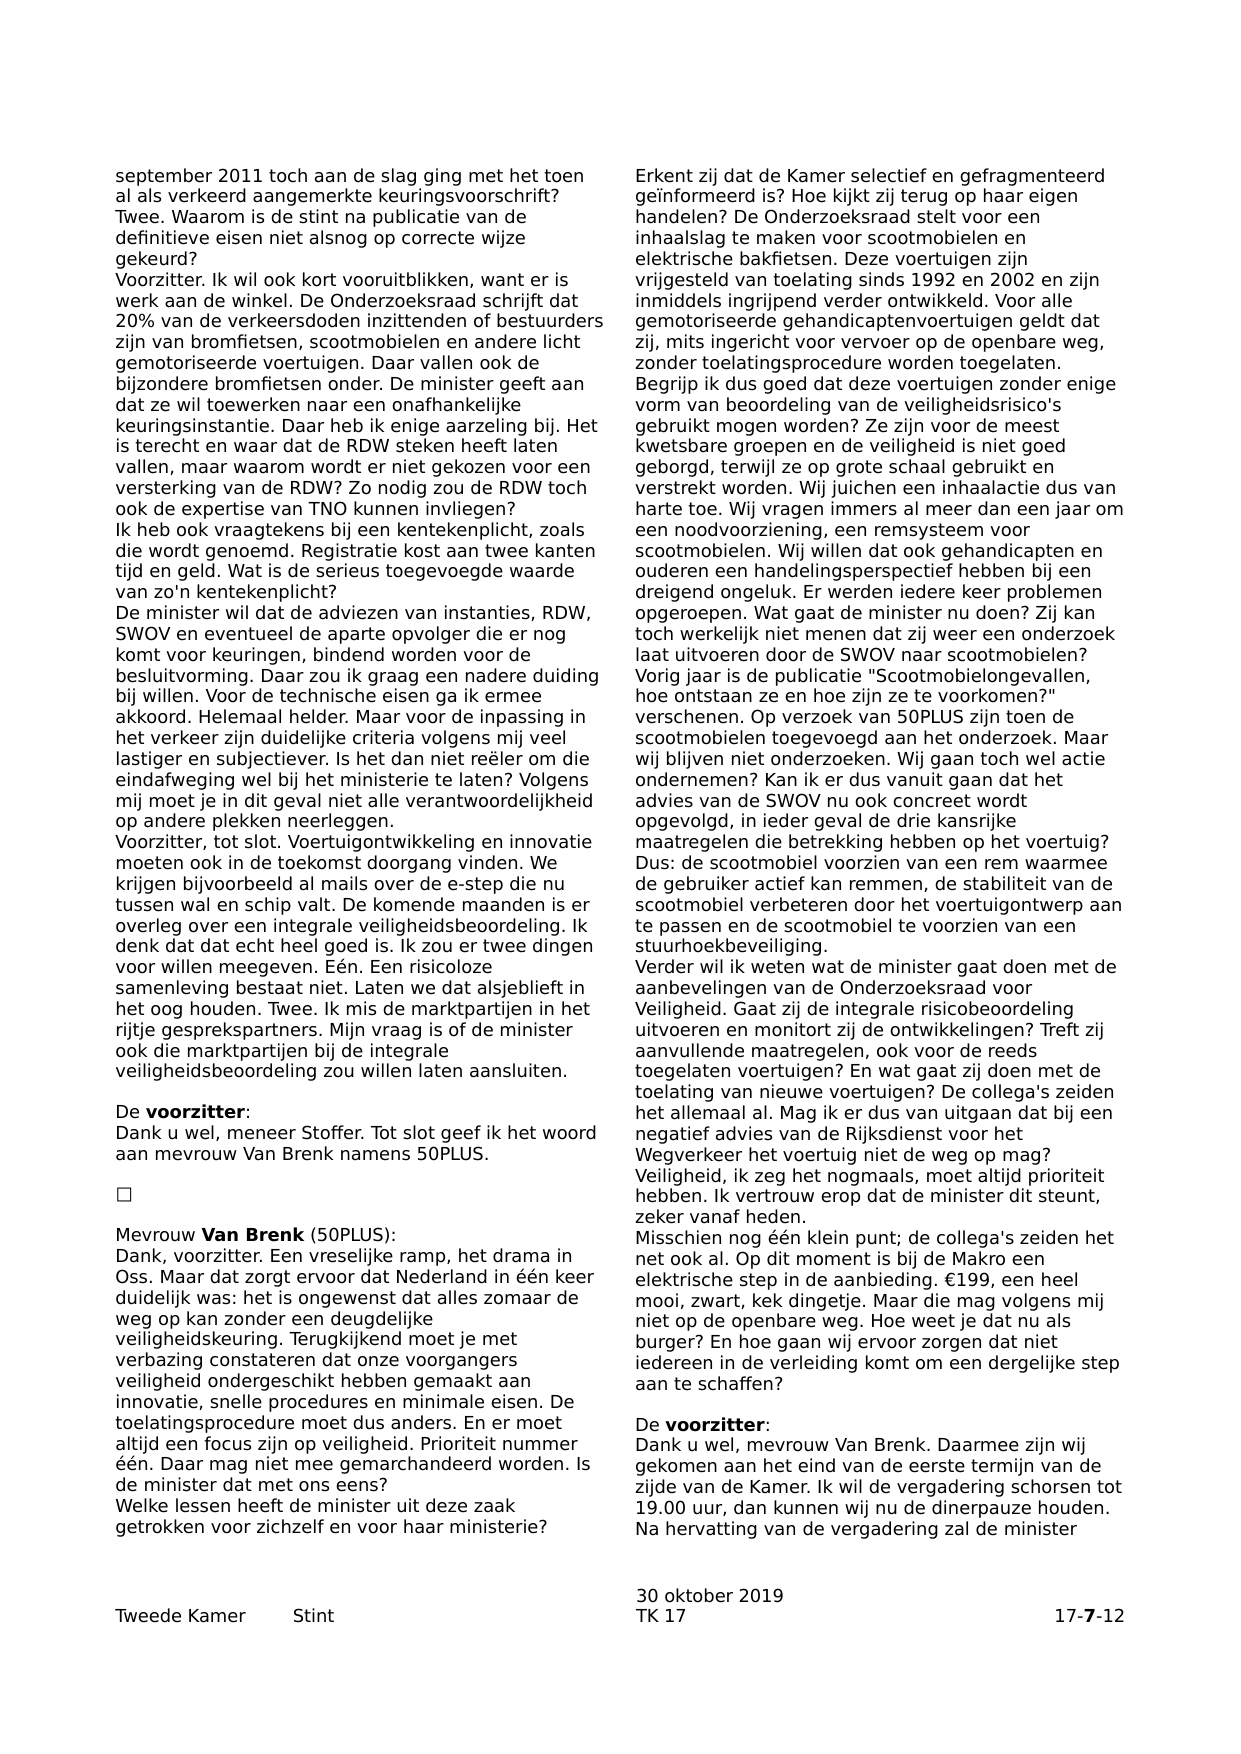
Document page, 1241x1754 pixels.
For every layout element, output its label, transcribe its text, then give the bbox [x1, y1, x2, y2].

text Dank u wel, mevrouw Van Brenk. Daarmee zijn wij gekomen aan het eind van de eerste termijn van de zijde van de Kamer. Ik wil de vergadering schorsen tot 19.00 uur, dan kunnen wij nu de dinerpauze houden. Na hervatting van de vergadering zal de minister [635, 1435, 1125, 1539]
text ⬜ [115, 1184, 605, 1205]
text Voorzitter, tot slot. Voertuigontwikkeling en innovatie moeten ook in de toekomst doorgang vinden. We krijgen bijvoorbeeld al mails over de e-step die nu tussen wal en schip valt. De komende maanden is er overleg over een integrale veiligheidsbeoordeling. Ik denk dat dat echt heel goed is. Ik zou er twee dingen voor willen meegeven. Eén. Een risicoloze samenleving bestaat niet. Laten we dat alsjeblieft in het oog houden. Twee. Ik mis de marktpartijen in het rijtje gesprekspartners. Mijn vraag is of de minister ook die marktpartijen bij de integrale veiligheidsbeoordeling zou willen laten aansluiten. [115, 832, 605, 1082]
text Dank, voorzitter. Een vreselijke ramp, het drama in Oss. Maar dat zorgt ervoor dat Nederland in één keer duidelijk was: het is ongewenst dat alles zomaar de weg op kan zonder een deugdelijke veiligheidskeuring. Terugkijkend moet je met verbazing constateren dat onze voorgangers veiligheid ondergeschikt hebben gemaakt aan innovatie, snelle procedures en minimale eisen. De toelatingsprocedure moet dus anders. En er moet altijd een focus zijn op veiligheid. Prioriteit nummer één. Daar mag niet mee gemarchandeerd worden. Is de minister dat met ons eens? [115, 1246, 605, 1496]
text Misschien nog één klein punt; de collega's zeiden het net ook al. Op dit moment is bij de Makro een elektrische step in de aanbieding. €199, een heel mooi, zwart, kek dingetje. Maar die mag volgens mij niet op de openbare weg. Hoe weet je dat nu als burger? En hoe gaan wij ervoor zorgen dat niet iedereen in de verleiding komt om een dergelijke step aan te schaffen? [635, 1228, 1125, 1394]
text Ik heb ook vraagtekens bij een kentekenplicht, zoals die wordt genoemd. Registratie kost aan twee kanten tijd en geld. Wat is de serieus toegevoegde waarde van zo'n kentekenplicht? [115, 519, 605, 603]
text september 2011 toch aan de slag ging met het toen al als verkeerd aangemerkte keuringsvoorschrift? Twee. Waarom is de stint na publicatie van de definitieve eisen niet alsnog op correcte wijze gekeurd? [115, 165, 605, 269]
text De voorzitter: [635, 1414, 1125, 1435]
text Verder wil ik weten wat de minister gaat doen met de aanbevelingen van de Onderzoeksraad voor Veiligheid. Gaat zij de integrale risicobeoordeling uitvoeren en monitort zij de ontwikkelingen? Treft zij aanvullende maatregelen, ook voor de reeds toegelaten voertuigen? En wat gaat zij doen met de toelating van nieuwe voertuigen? De collega's zeiden het allemaal al. Mag ik er dus van uitgaan dat bij een negatief advies van de Rijksdienst voor het Wegverkeer het voertuig niet de weg op mag? Veiligheid, ik zeg het nogmaals, moet altijd prioriteit hebben. Ik vertrouw erop dat de minister dit steunt, zeker vanaf heden. [635, 957, 1125, 1228]
text Welke lessen heeft de minister uit deze zaak getrokken voor zichzelf en voor haar ministerie? [115, 1496, 605, 1537]
text Mevrouw Van Brenk (50PLUS): [115, 1225, 605, 1246]
text Dank u wel, meneer Stoffer. Tot slot geef ik het woord aan mevrouw Van Brenk namens 50PLUS. [115, 1123, 605, 1164]
text Voorzitter. Ik wil ook kort vooruitblikken, want er is werk aan de winkel. De Onderzoeksraad schrijft dat 20% van de verkeersdoden inzittenden of bestuurders zijn van bromfietsen, scootmobielen en andere licht gemotoriseerde voertuigen. Daar vallen ook de bijzondere bromfietsen onder. De minister geeft aan dat ze wil toewerken naar een onafhankelijke keuringsinstantie. Daar heb ik enige aarzeling bij. Het is terecht en waar dat de RDW steken heeft laten vallen, maar waarom wordt er niet gekozen voor een versterking van de RDW? Zo nodig zou de RDW toch ook de expertise van TNO kunnen invliegen? [115, 269, 605, 519]
text De minister wil dat de adviezen van instanties, RDW, SWOV en eventueel de aparte opvolger die er nog komt voor keuringen, bindend worden voor de besluitvorming. Daar zou ik graag een nadere duiding bij willen. Voor de technische eisen ga ik ermee akkoord. Helemaal helder. Maar voor de inpassing in het verkeer zijn duidelijke criteria volgens mij veel lastiger en subjectiever. Is het dan niet reëler om die eindafweging wel bij het ministerie te laten? Volgens mij moet je in dit geval niet alle verantwoordelijkheid op andere plekken neerleggen. [115, 603, 605, 832]
text De voorzitter: [115, 1102, 605, 1123]
text Erkent zij dat de Kamer selectief en gefragmenteerd geïnformeerd is? Hoe kijkt zij terug op haar eigen handelen? De Onderzoeksraad stelt voor een inhaalslag te maken voor scootmobielen en elektrische bakfietsen. Deze voertuigen zijn vrijgesteld van toelating sinds 1992 en 2002 en zijn inmiddels ingrijpend verder ontwikkeld. Voor alle gemotoriseerde gehandicaptenvoertuigen geldt dat zij, mits ingericht voor vervoer op de openbare weg, zonder toelatingsprocedure worden toegelaten. Begrijp ik dus goed dat deze voertuigen zonder enige vorm van beoordeling van de veiligheidsrisico's gebruikt mogen worden? Ze zijn voor de meest kwetsbare groepen en de veiligheid is niet goed geborgd, terwijl ze op grote schaal gebruikt en verstrekt worden. Wij juichen een inhaalactie dus van harte toe. Wij vragen immers al meer dan een jaar om een noodvoorziening, een remsysteem voor scootmobielen. Wij willen dat ook gehandicapten en ouderen een handelingsperspectief hebben bij een dreigend ongeluk. Er werden iedere keer problemen opgeroepen. Wat gaat de minister nu doen? Zij kan toch werkelijk niet menen dat zij weer een onderzoek laat uitvoeren door de SWOV naar scootmobielen? Vorig jaar is de publicatie "Scootmobielongevallen, hoe ontstaan ze en hoe zijn ze te voorkomen?" verschenen. Op verzoek van 50PLUS zijn toen de scootmobielen toegevoegd aan het onderzoek. Maar wij blijven niet onderzoeken. Wij gaan toch wel actie ondernemen? Kan ik er dus vanuit gaan dat het advies van de SWOV nu ook concreet wordt opgevolgd, in ieder geval de drie kansrijke maatregelen die betrekking hebben op het voertuig? Dus: de scootmobiel voorzien van een rem waarmee de gebruiker actief kan remmen, de stabiliteit van de scootmobiel verbeteren door het voertuigontwerp aan te passen en de scootmobiel te voorzien van een stuurhoekbeveiliging. [635, 165, 1125, 957]
